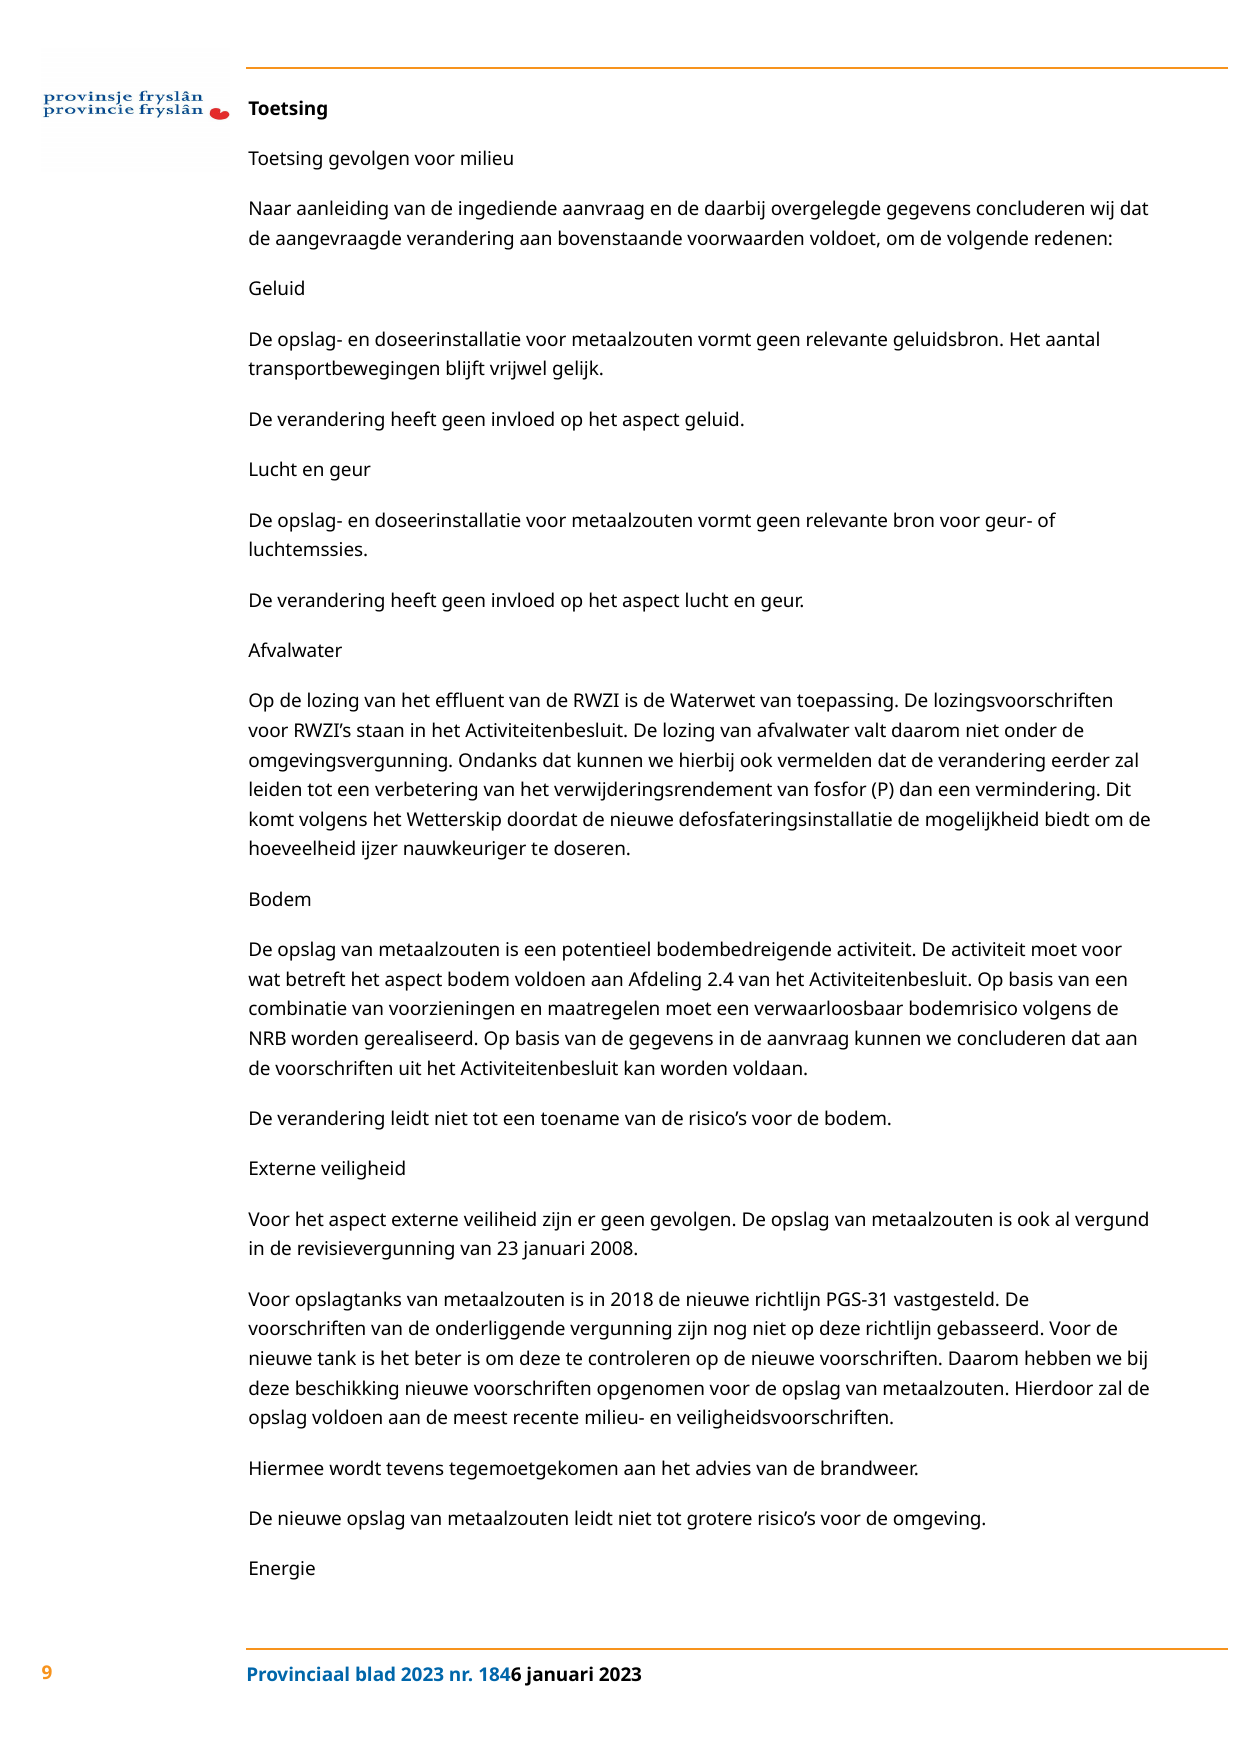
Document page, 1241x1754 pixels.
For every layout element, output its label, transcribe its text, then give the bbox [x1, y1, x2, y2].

text De verandering heeft geen invloed op het aspect geluid. [248, 406, 1152, 432]
text Hiermee wordt tevens tegemoetgekomen aan het advies van de brandweer. [248, 1455, 1152, 1481]
text Externe veiligheid [248, 1156, 1152, 1181]
text Op de lozing van het effluent van de RWZI is de Waterwet van toepassing. De lozingsvoorschriften voor RWZI’s staan in het Activiteitenbesluit. De lozing van afvalwater valt daarom niet onder de omgevingsvergunning. Ondanks dat kunnen we hierbij ook vermelden dat de verandering eerder zal leiden tot een verbetering van het verwijderingsrendement van fosfor (P) dan een vermindering. Dit komt volgens het Wetterskip doordat de nieuwe defosfateringsinstallatie de mogelijkheid biedt om de hoeveelheid ijzer nauwkeuriger te doseren. [248, 688, 1152, 861]
text Naar aanleiding van de ingediende aanvraag en de daarbij overgelegde gegevens concluderen wij dat de aangevraagde verandering aan bovenstaande voorwaarden voldoet, om de volgende redenen: [248, 196, 1152, 251]
text Geluid [248, 276, 1152, 301]
text De nieuwe opslag van metaalzouten leidt niet tot grotere risico’s voor de omgeving. [248, 1505, 1152, 1531]
text Afvalwater [248, 637, 1152, 663]
text Bodem [248, 886, 1152, 912]
text Voor opslagtanks van metaalzouten is in 2018 de nieuwe richtlijn PGS-31 vastgesteld. De voorschriften van de onderliggende vergunning zijn nog niet op deze richtlijn gebasseerd. Voor de nieuwe tank is het beter is om deze te controleren op de nieuwe voorschriften. Daarom hebben we bij deze beschikking nieuwe voorschriften opgenomen voor de opslag van metaalzouten. Hierdoor zal de opslag voldoen aan de meest recente milieu- en veiligheidsvoorschriften. [248, 1286, 1152, 1430]
text De opslag- en doseerinstallatie voor metaalzouten vormt geen relevante bron voor geur- of luchtemssies. [248, 507, 1152, 562]
text De verandering heeft geen invloed op het aspect lucht en geur. [248, 587, 1152, 613]
text Toetsing gevolgen voor milieu [248, 145, 1152, 171]
text De verandering leidt niet tot een toename van de risico’s voor de bodem. [248, 1105, 1152, 1131]
text Toetsing [248, 95, 1152, 121]
text De opslag- en doseerinstallatie voor metaalzouten vormt geen relevante geluidsbron. Het aantal transportbewegingen blijft vrijwel gelijk. [248, 326, 1152, 381]
picture [41, 47, 231, 172]
text Lucht en geur [248, 456, 1152, 482]
text Energie [248, 1556, 1152, 1581]
text Voor het aspect externe veiliheid zijn er geen gevolgen. De opslag van metaalzouten is ook al vergund in de revisievergunning van 23 januari 2008. [248, 1206, 1152, 1261]
text De opslag van metaalzouten is een potentieel bodembedreigende activiteit. De activiteit moet voor wat betreft het aspect bodem voldoen aan Afdeling 2.4 van het Activiteitenbesluit. Op basis van een combinatie van voorzieningen en maatregelen moet een verwaarloosbaar bodemrisico volgens de NRB worden gerealiseerd. Op basis van de gegevens in de aanvraag kunnen we concluderen dat aan de voorschriften uit het Activiteitenbesluit kan worden voldaan. [248, 936, 1152, 1081]
